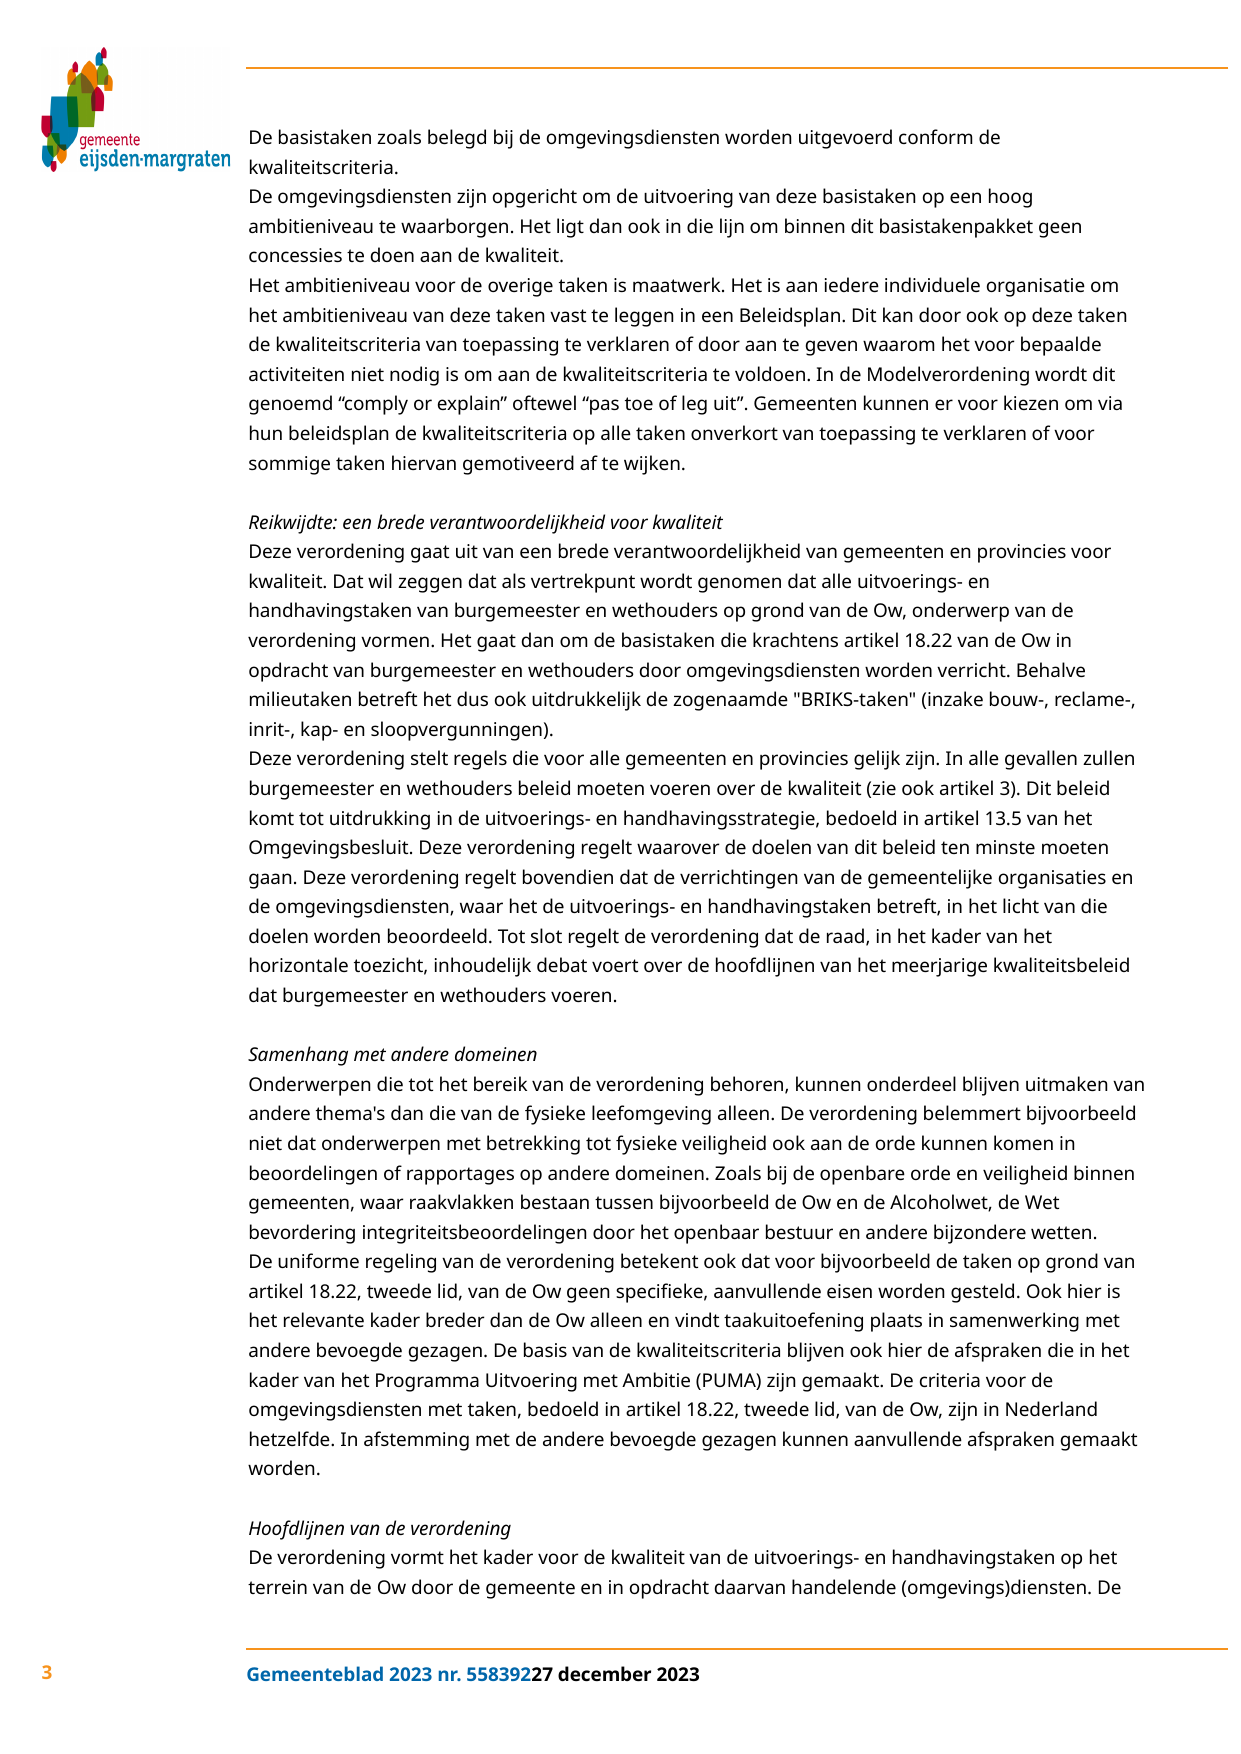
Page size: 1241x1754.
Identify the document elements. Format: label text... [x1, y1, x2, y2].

text Samenhang met andere domeinen [248, 1041, 1152, 1067]
text Reikwijdte: een brede verantwoordelijkheid voor kwaliteit [248, 509, 1152, 535]
text Deze verordening stelt regels die voor alle gemeenten en provincies gelijk zijn. In alle gevallen zullen burgemeester en wethouders beleid moeten voeren over de kwaliteit (zie ook artikel 3). Dit beleid komt tot uitdrukking in de uitvoerings- en handhavingsstrategie, bedoeld in artikel 13.5 van het Omgevingsbesluit. Deze verordening regelt waarover de doelen van dit beleid ten minste moeten gaan. Deze verordening regelt bovendien dat de verrichtingen van de gemeentelijke organisaties en de omgevingsdiensten, waar het de uitvoerings- en handhavingstaken betreft, in het licht van die doelen worden beoordeeld. Tot slot regelt de verordening dat de raad, in het kader van het horizontale toezicht, inhoudelijk debat voert over de hoofdlijnen van het meerjarige kwaliteitsbeleid dat burgemeester en wethouders voeren. [248, 746, 1152, 1008]
text Het ambitieniveau voor de overige taken is maatwerk. Het is aan iedere individuele organisatie om het ambitieniveau van deze taken vast te leggen in een Beleidsplan. Dit kan door ook op deze taken de kwaliteitscriteria van toepassing te verklaren of door aan te geven waarom het voor bepaalde activiteiten niet nodig is om aan de kwaliteitscriteria te voldoen. In de Modelverordening wordt dit genoemd “comply or explain” oftewel “pas toe of leg uit”. Gemeenten kunnen er voor kiezen om via hun beleidsplan de kwaliteitscriteria op alle taken onverkort van toepassing te verklaren of voor sommige taken hiervan gemotiveerd af te wijken. [248, 272, 1152, 476]
text De uniforme regeling van de verordening betekent ook dat voor bijvoorbeeld de taken op grond van artikel 18.22, tweede lid, van de Ow geen specifieke, aanvullende eisen worden gesteld. Ook hier is het relevante kader breder dan de Ow alleen en vindt taakuitoefening plaats in samenwerking met andere bevoegde gezagen. De basis van de kwaliteitscriteria blijven ook hier de afspraken die in het kader van het Programma Uitvoering met Ambitie (PUMA) zijn gemaakt. De criteria voor de omgevingsdiensten met taken, bedoeld in artikel 18.22, tweede lid, van de Ow, zijn in Nederland hetzelfde. In afstemming met de andere bevoegde gezagen kunnen aanvullende afspraken gemaakt worden. [248, 1248, 1152, 1481]
text Onderwerpen die tot het bereik van de verordening behoren, kunnen onderdeel blijven uitmaken van andere thema's dan die van de fysieke leefomgeving alleen. De verordening belemmert bijvoorbeeld niet dat onderwerpen met betrekking tot fysieke veiligheid ook aan de orde kunnen komen in beoordelingen of rapportages op andere domeinen. Zoals bij de openbare orde en veiligheid binnen gemeenten, waar raakvlakken bestaan tussen bijvoorbeeld de Ow en de Alcoholwet, de Wet bevordering integriteitsbeoordelingen door het openbaar bestuur en andere bijzondere wetten. [248, 1071, 1152, 1245]
picture [41, 47, 231, 172]
text Deze verordening gaat uit van een brede verantwoordelijkheid van gemeenten en provincies voor kwaliteit. Dat wil zeggen dat als vertrekpunt wordt genomen dat alle uitvoerings- en handhavingstaken van burgemeester en wethouders op grond van de Ow, onderwerp van de verordening vormen. Het gaat dan om de basistaken die krachtens artikel 18.22 van de Ow in opdracht van burgemeester en wethouders door omgevingsdiensten worden verricht. Behalve milieutaken betreft het dus ook uitdrukkelijk de zogenaamde "BRIKS-taken" (inzake bouw-, reclame-, inrit-, kap- en sloopvergunningen). [248, 538, 1152, 742]
text Hoofdlijnen van de verordening [248, 1515, 1152, 1541]
text De verordening vormt het kader voor de kwaliteit van de uitvoerings- en handhavingstaken op het terrein van de Ow door de gemeente en in opdracht daarvan handelende (omgevings)diensten. De [248, 1544, 1152, 1600]
text De omgevingsdiensten zijn opgericht om de uitvoering van deze basistaken op een hoog ambitieniveau te waarborgen. Het ligt dan ook in die lijn om binnen dit basistakenpakket geen concessies te doen aan de kwaliteit. [248, 183, 1152, 268]
text De basistaken zoals belegd bij de omgevingsdiensten worden uitgevoerd conform de kwaliteitscriteria. [248, 124, 1152, 180]
